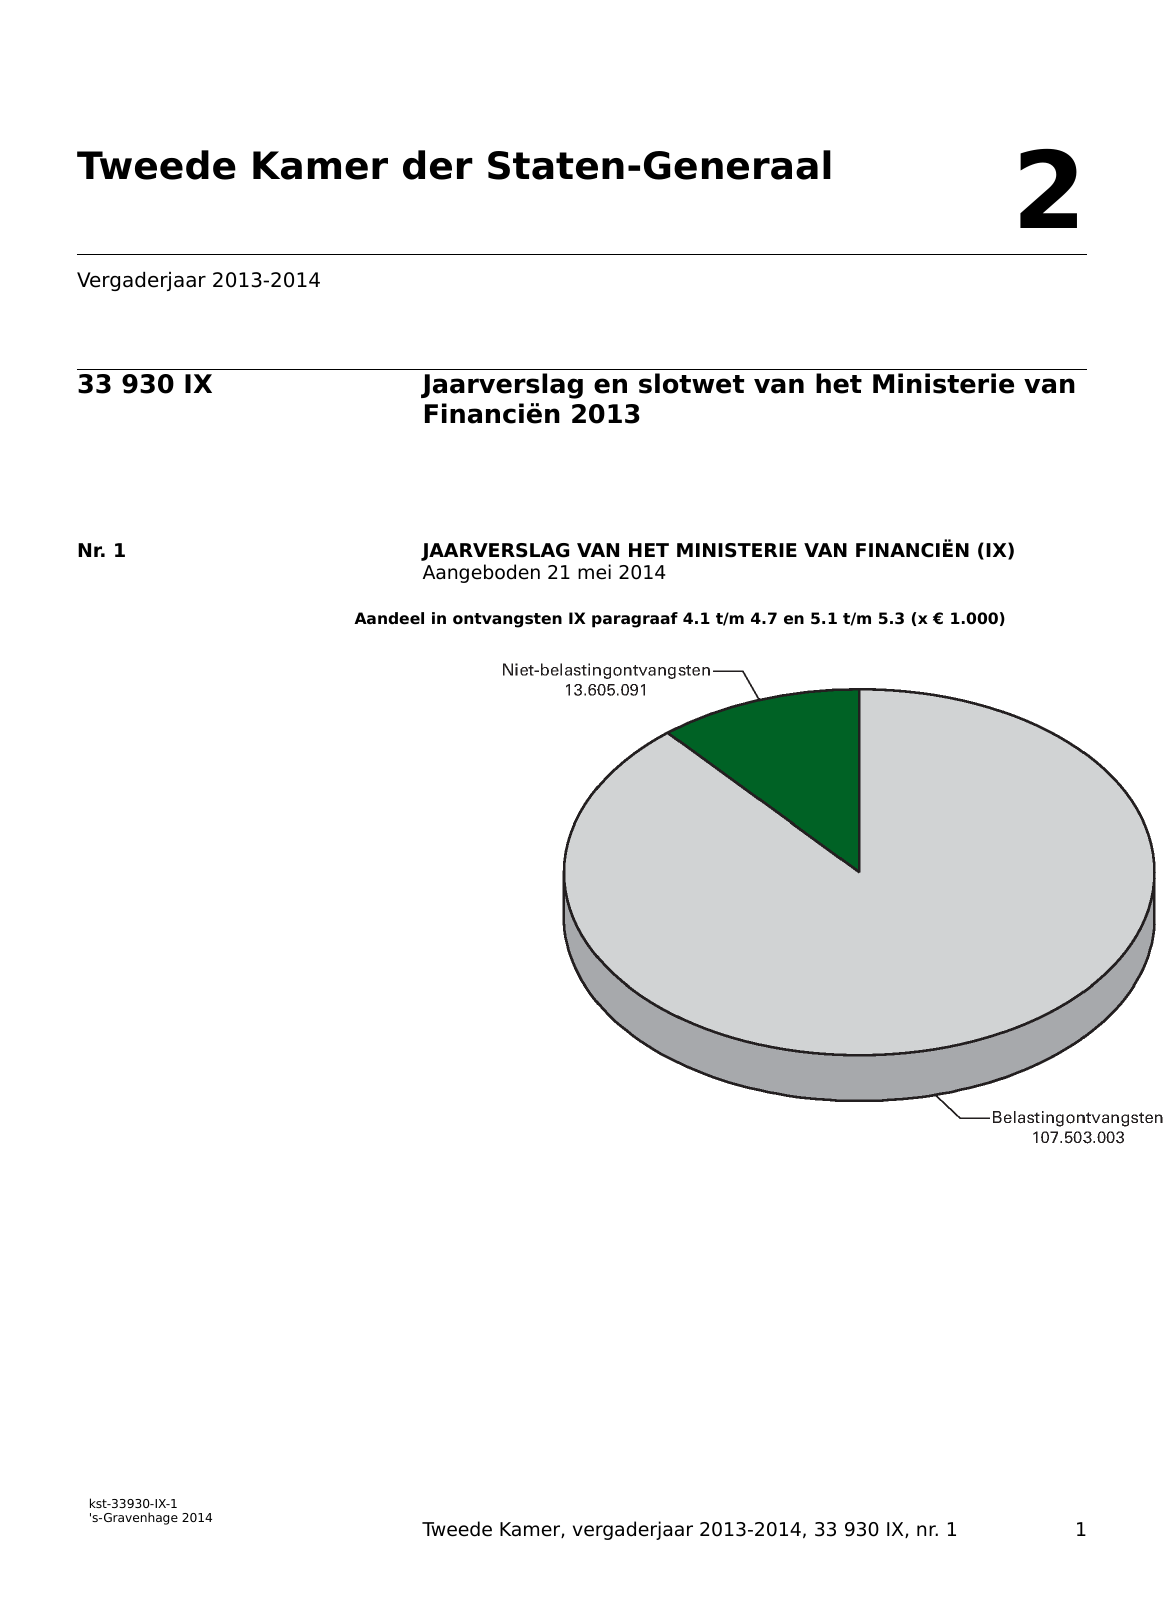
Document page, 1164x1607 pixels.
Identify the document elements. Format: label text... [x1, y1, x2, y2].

subtitle 33 930 IX Jaarverslag en slotwet van het Ministerie van Financiën 2013 [77, 370, 1087, 429]
text kst-33930-IX-1 [88, 1497, 323, 1511]
picture [354, 662, 1164, 1147]
text Aandeel in ontvangsten IX paragraaf 4.1 t/m 4.7 en 5.1 t/m 5.3 (x € 1.000) [354, 610, 1163, 628]
table_header Tweede Kamer der Staten-Generaal [77, 130, 886, 254]
text 's-Gravenhage 2014 [88, 1511, 323, 1525]
text Aangeboden 21 mei 2014 [422, 562, 1087, 584]
table_cell Vergaderjaar 2013-2014 [77, 255, 1087, 369]
table_header 2 [886, 130, 1087, 254]
subtitle Nr. 1 JAARVERSLAG VAN HET MINISTERIE VAN FINANCIËN (IX) [77, 540, 1087, 562]
